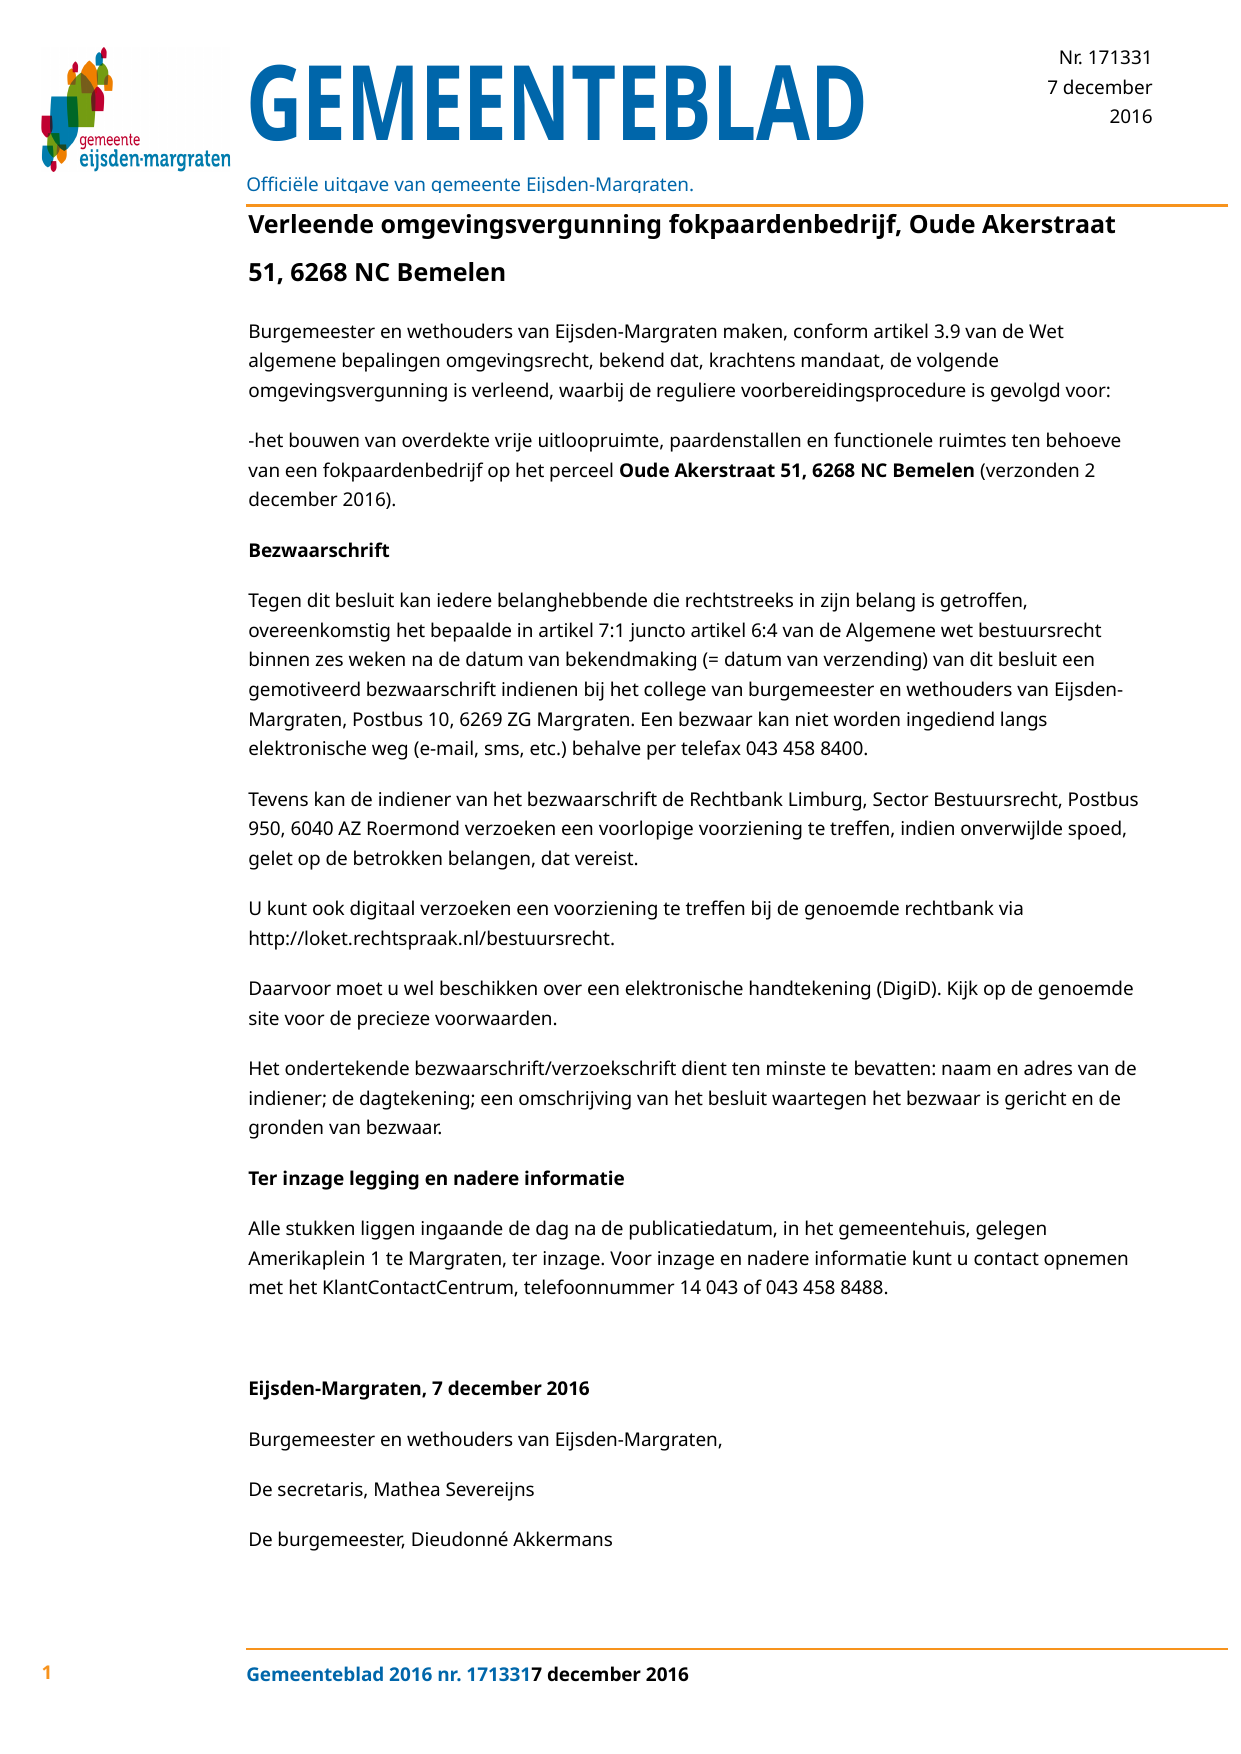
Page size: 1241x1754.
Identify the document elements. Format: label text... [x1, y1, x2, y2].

text Daarvoor moet u wel beschikken over een elektronische handtekening (DigiD). Kijk op de genoemde site voor de precieze voorwaarden. [248, 975, 1152, 1031]
text U kunt ook digitaal verzoeken een voorziening te treffen bij de genoemde rechtbank via http://loket.rechtspraak.nl/bestuursrecht. [248, 895, 1152, 951]
text De secretaris, Mathea Severeijns [248, 1476, 1152, 1502]
text Ter inzage legging en nadere informatie [248, 1165, 1152, 1191]
text Burgemeester en wethouders van Eijsden-Margraten maken, conform artikel 3.9 van de Wet algemene bepalingen omgevingsrecht, bekend dat, krachtens mandaat, de volgende omgevingsvergunning is verleend, waarbij de reguliere voorbereidingsprocedure is gevolgd voor: [248, 318, 1152, 403]
text Het ondertekende bezwaarschrift/verzoekschrift dient ten minste te bevatten: naam en adres van de indiener; de dagtekening; een omschrijving van het besluit waartegen het bezwaar is gericht en de gronden van bezwaar. [248, 1055, 1152, 1140]
text Alle stukken liggen ingaande de dag na de publicatiedatum, in het gemeentehuis, gelegen Amerikaplein 1 te Margraten, ter inzage. Voor inzage en nadere informatie kunt u contact opnemen met het KlantContactCentrum, telefoonnummer 14 043 of 043 458 8488. [248, 1215, 1152, 1300]
text -het bouwen van overdekte vrije uitloopruimte, paardenstallen en functionele ruimtes ten behoeve van een fokpaardenbedrijf op het perceel Oude Akerstraat 51, 6268 NC Bemelen (verzonden 2 december 2016). [248, 427, 1152, 512]
text Burgemeester en wethouders van Eijsden-Margraten, [248, 1426, 1152, 1452]
text Bezwaarschrift [248, 537, 1152, 563]
text Eijsden-Margraten, 7 december 2016 [248, 1375, 1152, 1401]
text Tevens kan de indiener van het bezwaarschrift de Rechtbank Limburg, Sector Bestuursrecht, Postbus 950, 6040 AZ Roermond verzoeken een voorlopige voorziening te treffen, indien onverwijlde spoed, gelet op de betrokken belangen, dat vereist. [248, 786, 1152, 871]
text Tegen dit besluit kan iedere belanghebbende die rechtstreeks in zijn belang is getroffen, overeenkomstig het bepaalde in artikel 7:1 juncto artikel 6:4 van de Algemene wet bestuursrecht binnen zes weken na de datum van bekendmaking (= datum van verzending) van dit besluit een gemotiveerd bezwaarschrift indienen bij het college van burgemeester en wethouders van Eijsden-Margraten, Postbus 10, 6269 ZG Margraten. Een bezwaar kan niet worden ingediend langs elektronische weg (e-mail, sms, etc.) behalve per telefax 043 458 8400. [248, 587, 1152, 761]
text De burgemeester, Dieudonné Akkermans [248, 1527, 1152, 1552]
text Verleende omgevingsvergunning fokpaardenbedrijf, Oude Akerstraat 51, 6268 NC Bemelen [248, 207, 1152, 288]
picture [41, 47, 231, 172]
